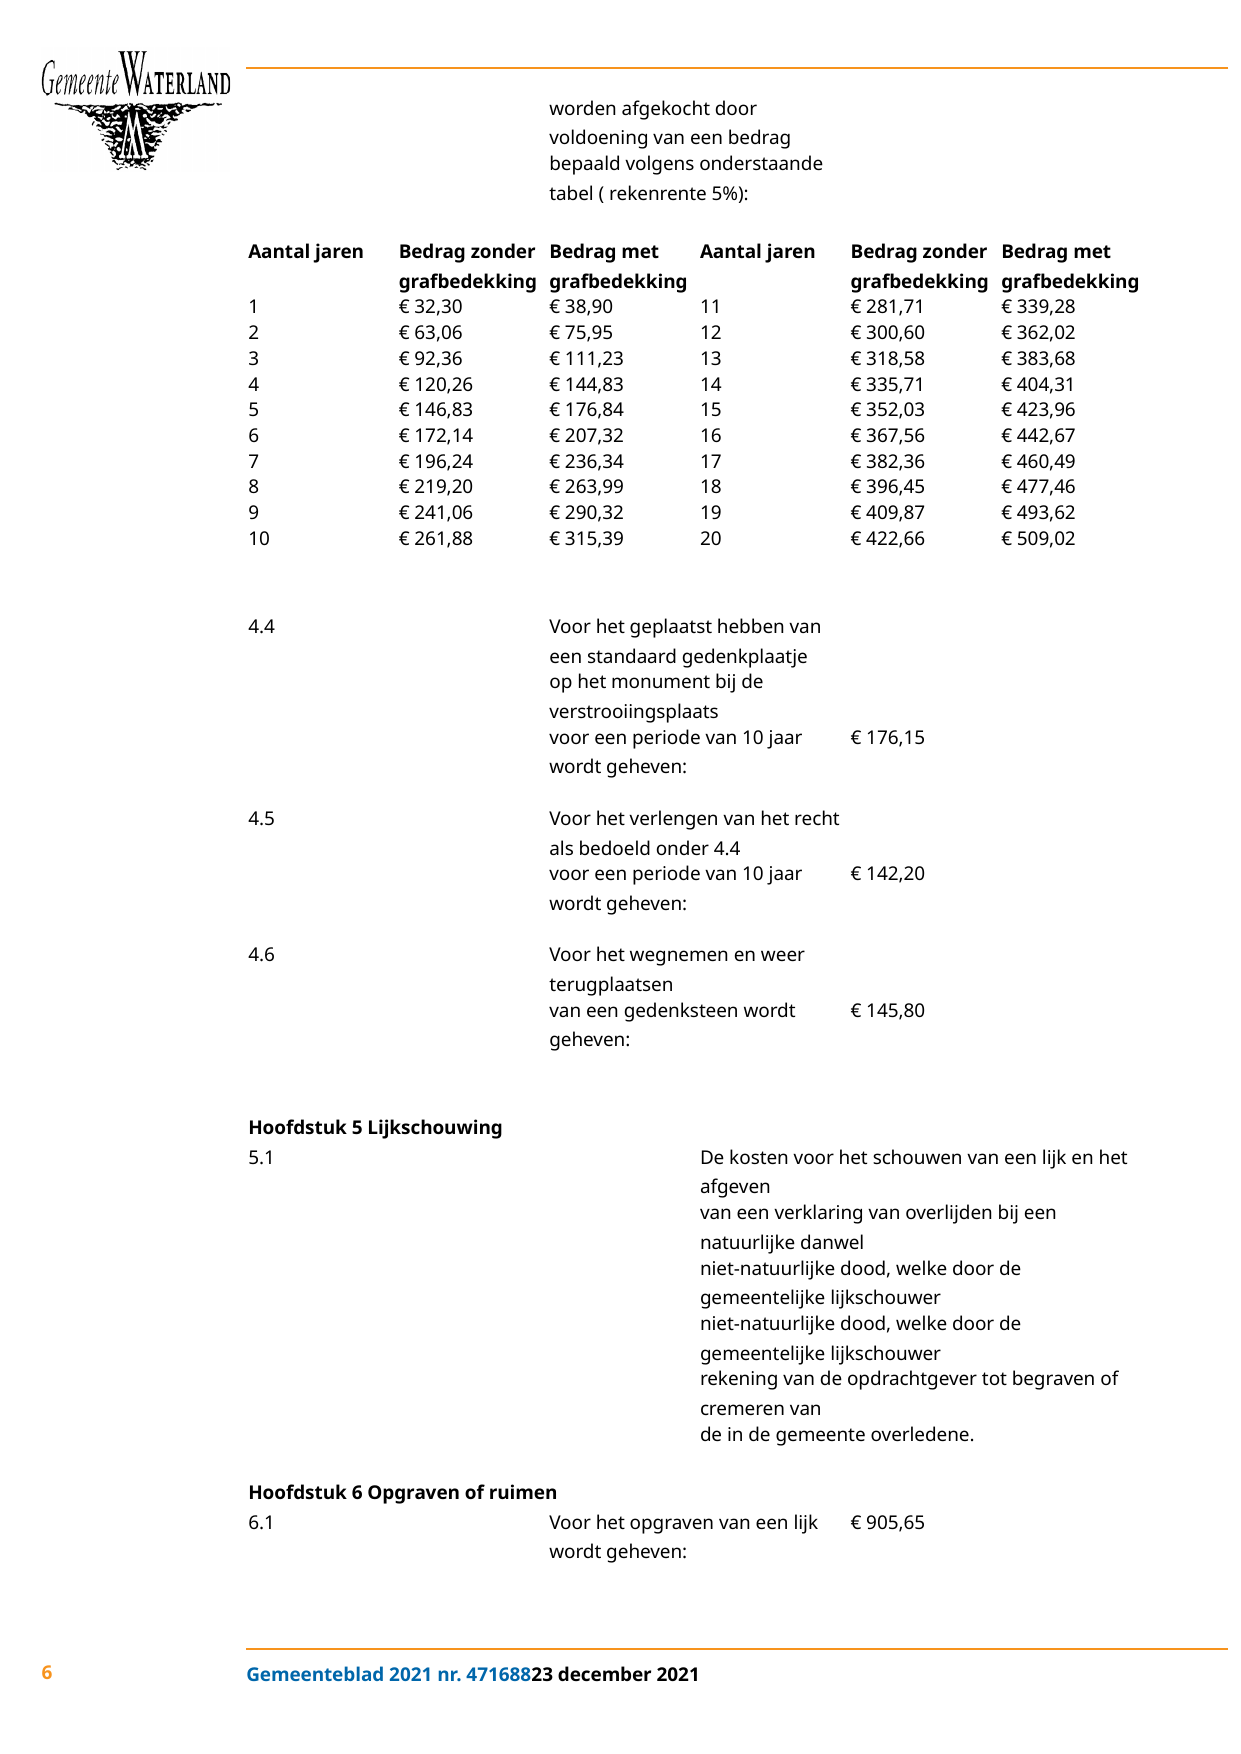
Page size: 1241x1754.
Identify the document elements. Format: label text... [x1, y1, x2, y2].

table_cell [248, 860, 549, 916]
table_cell bepaald volgens onderstaande tabel ( rekenrente 5%): [549, 150, 850, 205]
table_cell € 396,45 [850, 474, 1001, 499]
table_cell € 335,71 [850, 371, 1001, 397]
table_header 4.4 [248, 614, 549, 669]
table_cell 11 [700, 294, 850, 319]
table_header 6.1 [248, 1509, 549, 1564]
table_cell niet-natuurlijke dood, welke door de gemeentelijke lijkschouwer [700, 1310, 1152, 1365]
table_cell € 176,84 [549, 397, 700, 422]
table_cell 5 [248, 397, 398, 422]
table_cell voor een periode van 10 jaar wordt geheven: [549, 860, 850, 916]
table_cell € 207,32 [549, 422, 700, 448]
table_cell [248, 1255, 700, 1310]
table_cell 13 [700, 345, 850, 371]
table_cell 16 [700, 422, 850, 448]
table_cell 8 [248, 474, 398, 499]
table_cell 14 [700, 371, 850, 397]
table_cell € 144,83 [549, 371, 700, 397]
table_header [850, 614, 1152, 669]
table_cell 18 [700, 474, 850, 499]
table_cell [248, 916, 549, 941]
table_cell € 176,15 [850, 724, 1152, 779]
table_cell [248, 669, 549, 724]
table_cell [248, 997, 549, 1052]
table_cell 1 [248, 294, 398, 319]
table_cell rekening van de opdrachtgever tot begraven of cremeren van [700, 1365, 1152, 1421]
table_cell € 339,28 [1001, 294, 1152, 319]
table_cell [248, 1564, 549, 1590]
table_cell € 263,99 [549, 474, 700, 499]
picture [41, 47, 231, 172]
table_cell van een gedenksteen wordt geheven: [549, 997, 850, 1052]
table_cell [850, 779, 1152, 805]
table_cell 20 [700, 525, 850, 551]
table_cell € 241,06 [399, 500, 549, 525]
table_cell € 196,24 [399, 448, 549, 474]
table_cell [248, 1365, 700, 1421]
table_cell 17 [700, 448, 850, 474]
table_cell € 362,02 [1001, 319, 1152, 345]
table_cell niet-natuurlijke dood, welke door de gemeentelijke lijkschouwer [700, 1255, 1152, 1310]
table_cell € 290,32 [549, 500, 700, 525]
table_cell 4.5 [248, 805, 549, 860]
table_cell € 236,34 [549, 448, 700, 474]
table_cell € 142,20 [850, 860, 1152, 916]
table_cell 4 [248, 371, 398, 397]
table_cell € 460,49 [1001, 448, 1152, 474]
table_header Voor het geplaatst hebben van een standaard gedenkplaatje [549, 614, 850, 669]
table_cell [549, 916, 850, 941]
table_header Bedrag zonder grafbedekking [850, 238, 1001, 294]
table_cell [549, 779, 850, 805]
table_cell 2 [248, 319, 398, 345]
table_cell [850, 916, 1152, 941]
table_cell [248, 95, 549, 150]
table_cell worden afgekocht door voldoening van een bedrag [549, 95, 850, 150]
table_cell van een verklaring van overlijden bij een natuurlijke danwel [700, 1200, 1152, 1255]
table_cell de in de gemeente overledene. [700, 1421, 1152, 1446]
table_header Aantal jaren [248, 238, 398, 294]
table_cell € 409,87 [850, 500, 1001, 525]
table_cell € 38,90 [549, 294, 700, 319]
table_cell 7 [248, 448, 398, 474]
table_cell € 423,96 [1001, 397, 1152, 422]
table_cell € 382,36 [850, 448, 1001, 474]
table_cell [248, 724, 549, 779]
table_header Bedrag zonder grafbedekking [399, 238, 549, 294]
table_cell Voor het verlengen van het recht als bedoeld onder 4.4 [549, 805, 850, 860]
table_cell € 261,88 [399, 525, 549, 551]
text Hoofdstuk 5 Lijkschouwing [248, 1114, 1152, 1140]
table_cell € 32,30 [399, 294, 549, 319]
table_cell € 509,02 [1001, 525, 1152, 551]
table_cell € 404,31 [1001, 371, 1152, 397]
table_header Bedrag met grafbedekking [549, 238, 700, 294]
table_header Bedrag met grafbedekking [1001, 238, 1152, 294]
text Hoofdstuk 6 Opgraven of ruimen [248, 1479, 1152, 1505]
table_cell voor een periode van 10 jaar wordt geheven: [549, 724, 850, 779]
table_cell 10 [248, 525, 398, 551]
table_cell € 92,36 [399, 345, 549, 371]
table_cell [850, 805, 1152, 860]
table_cell [549, 1564, 850, 1590]
table_cell [850, 150, 1152, 205]
table_cell € 493,62 [1001, 500, 1152, 525]
table_header Voor het opgraven van een lijk wordt geheven: [549, 1509, 850, 1564]
table_cell € 477,46 [1001, 474, 1152, 499]
table_cell € 75,95 [549, 319, 700, 345]
table_cell € 145,80 [850, 997, 1152, 1052]
table_cell [850, 95, 1152, 150]
table_cell [850, 941, 1152, 997]
table_header 5.1 [248, 1144, 700, 1199]
table_cell € 352,03 [850, 397, 1001, 422]
table_cell € 442,67 [1001, 422, 1152, 448]
table_cell Voor het wegnemen en weer terugplaatsen [549, 941, 850, 997]
table_cell € 367,56 [850, 422, 1001, 448]
table_cell [850, 1564, 1152, 1590]
table_cell 12 [700, 319, 850, 345]
table_cell 9 [248, 500, 398, 525]
table_header De kosten voor het schouwen van een lijk en het afgeven [700, 1144, 1152, 1199]
table_header € 905,65 [850, 1509, 1152, 1564]
table_cell € 172,14 [399, 422, 549, 448]
table_cell [248, 1310, 700, 1365]
table_cell [850, 669, 1152, 724]
table_header Aantal jaren [700, 238, 850, 294]
table_cell € 111,23 [549, 345, 700, 371]
table_cell [248, 150, 549, 205]
table_cell € 63,06 [399, 319, 549, 345]
table_cell € 383,68 [1001, 345, 1152, 371]
table_cell € 318,58 [850, 345, 1001, 371]
table_cell 6 [248, 422, 398, 448]
table_cell [248, 1200, 700, 1255]
table_cell [248, 1421, 700, 1446]
table_cell € 120,26 [399, 371, 549, 397]
table_cell € 422,66 [850, 525, 1001, 551]
table_cell € 300,60 [850, 319, 1001, 345]
table_cell op het monument bij de verstrooiingsplaats [549, 669, 850, 724]
table_cell € 219,20 [399, 474, 549, 499]
table_cell 4.6 [248, 941, 549, 997]
table_cell € 146,83 [399, 397, 549, 422]
table_cell [248, 779, 549, 805]
table_cell 19 [700, 500, 850, 525]
table_cell € 281,71 [850, 294, 1001, 319]
table_cell 15 [700, 397, 850, 422]
table_cell € 315,39 [549, 525, 700, 551]
table_cell 3 [248, 345, 398, 371]
